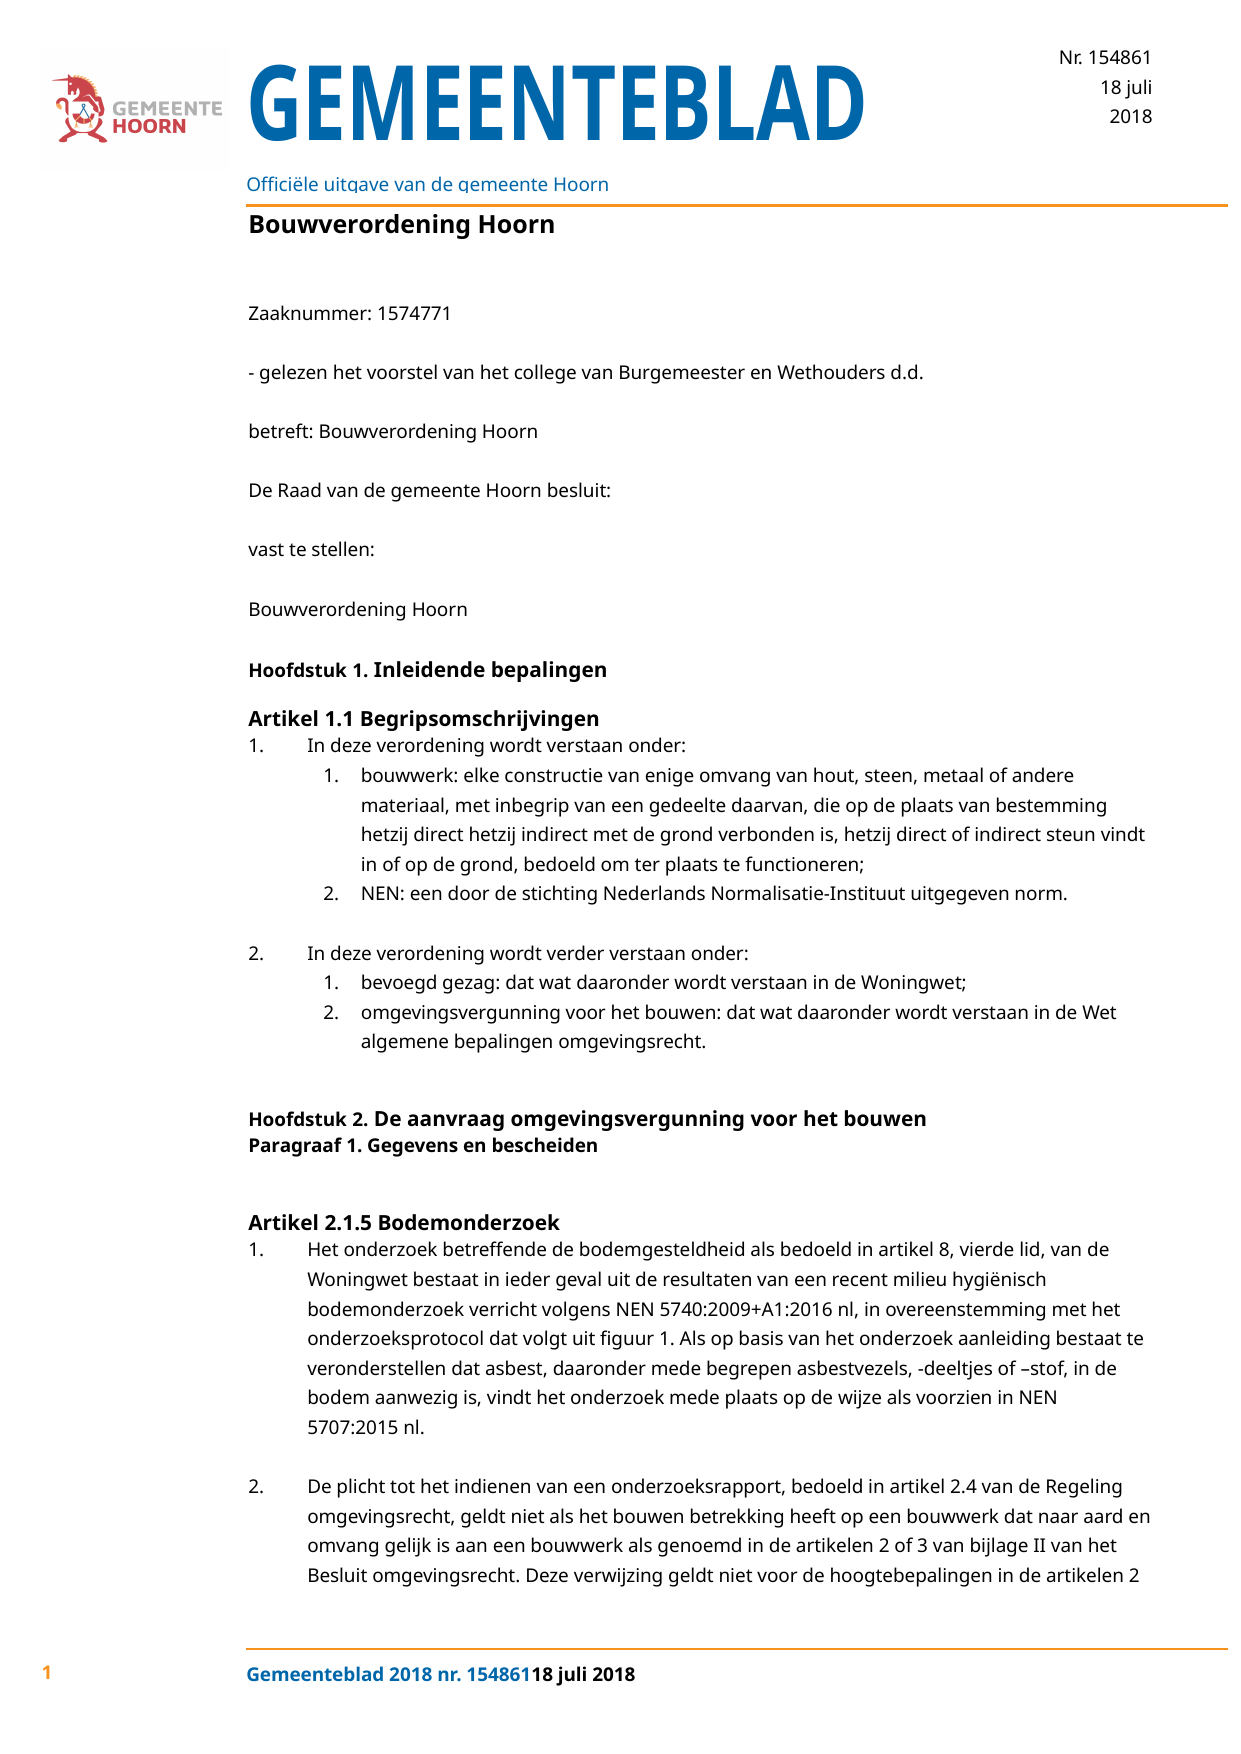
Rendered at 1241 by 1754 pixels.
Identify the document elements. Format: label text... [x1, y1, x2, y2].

list In deze verordening wordt verstaan onder: [248, 733, 1152, 758]
text betreft: Bouwverordening Hoorn [248, 418, 1152, 444]
text Hoofdstuk 2. De aanvraag omgevingsvergunning voor het bouwen [248, 1104, 1152, 1132]
list NEN: een door de stichting Nederlands Normalisatie-Instituut uitgegeven norm. [323, 881, 1152, 906]
list Het onderzoek betreffende de bodemgesteldheid als bedoeld in artikel 8, vierde lid, van de Woningwet bestaat in ieder geval uit de resultaten van een recent milieu hygiënisch bodemonderzoek verricht volgens NEN 5740:2009+A1:2016 nl, in overeenstemming met het onderzoeksprotocol dat volgt uit figuur 1. Als op basis van het onderzoek aanleiding bestaat te veronderstellen dat asbest, daaronder mede begrepen asbestvezels, -deeltjes of –stof, in de bodem aanwezig is, vindt het onderzoek mede plaats op de wijze als voorzien in NEN 5707:2015 nl. [248, 1237, 1152, 1440]
text - gelezen het voorstel van het college van Burgemeester en Wethouders d.d. [248, 359, 1152, 385]
list bouwwerk: elke constructie van enige omvang van hout, steen, metaal of andere materiaal, met inbegrip van een gedeelte daarvan, die op de plaats van bestemming hetzij direct hetzij indirect met de grond verbonden is, hetzij direct of indirect steun vindt in of op de grond, bedoeld om ter plaats te functioneren; [323, 762, 1152, 877]
text Hoofdstuk 1. Inleidende bepalingen [248, 655, 1152, 683]
text Artikel 2.1.5 Bodemonderzoek [248, 1208, 1152, 1237]
text Bouwverordening Hoorn [248, 596, 1152, 621]
list omgevingsvergunning voor het bouwen: dat wat daaronder wordt verstaan in de Wet algemene bepalingen omgevingsrecht. [323, 999, 1152, 1054]
list De plicht tot het indienen van een onderzoeksrapport, bedoeld in artikel 2.4 van de Regeling omgevingsrecht, geldt niet als het bouwen betrekking heeft op een bouwwerk dat naar aard en omvang gelijk is aan een bouwwerk als genoemd in de artikelen 2 of 3 van bijlage II van het Besluit omgevingsrecht. Deze verwijzing geldt niet voor de hoogtebepalingen in de artikelen 2 [248, 1473, 1152, 1588]
text De Raad van de gemeente Hoorn besluit: [248, 477, 1152, 503]
list bevoegd gezag: dat wat daaronder wordt verstaan in de Woningwet; [323, 969, 1152, 995]
list In deze verordening wordt verder verstaan onder: [248, 940, 1152, 965]
text Artikel 1.1 Begripsomschrijvingen [248, 704, 1152, 733]
text Zaaknummer: 1574771 [248, 300, 1152, 326]
text vast te stellen: [248, 537, 1152, 562]
text Bouwverordening Hoorn [248, 207, 1152, 241]
text Paragraaf 1. Gegevens en bescheiden [248, 1132, 1152, 1158]
picture [41, 47, 231, 172]
